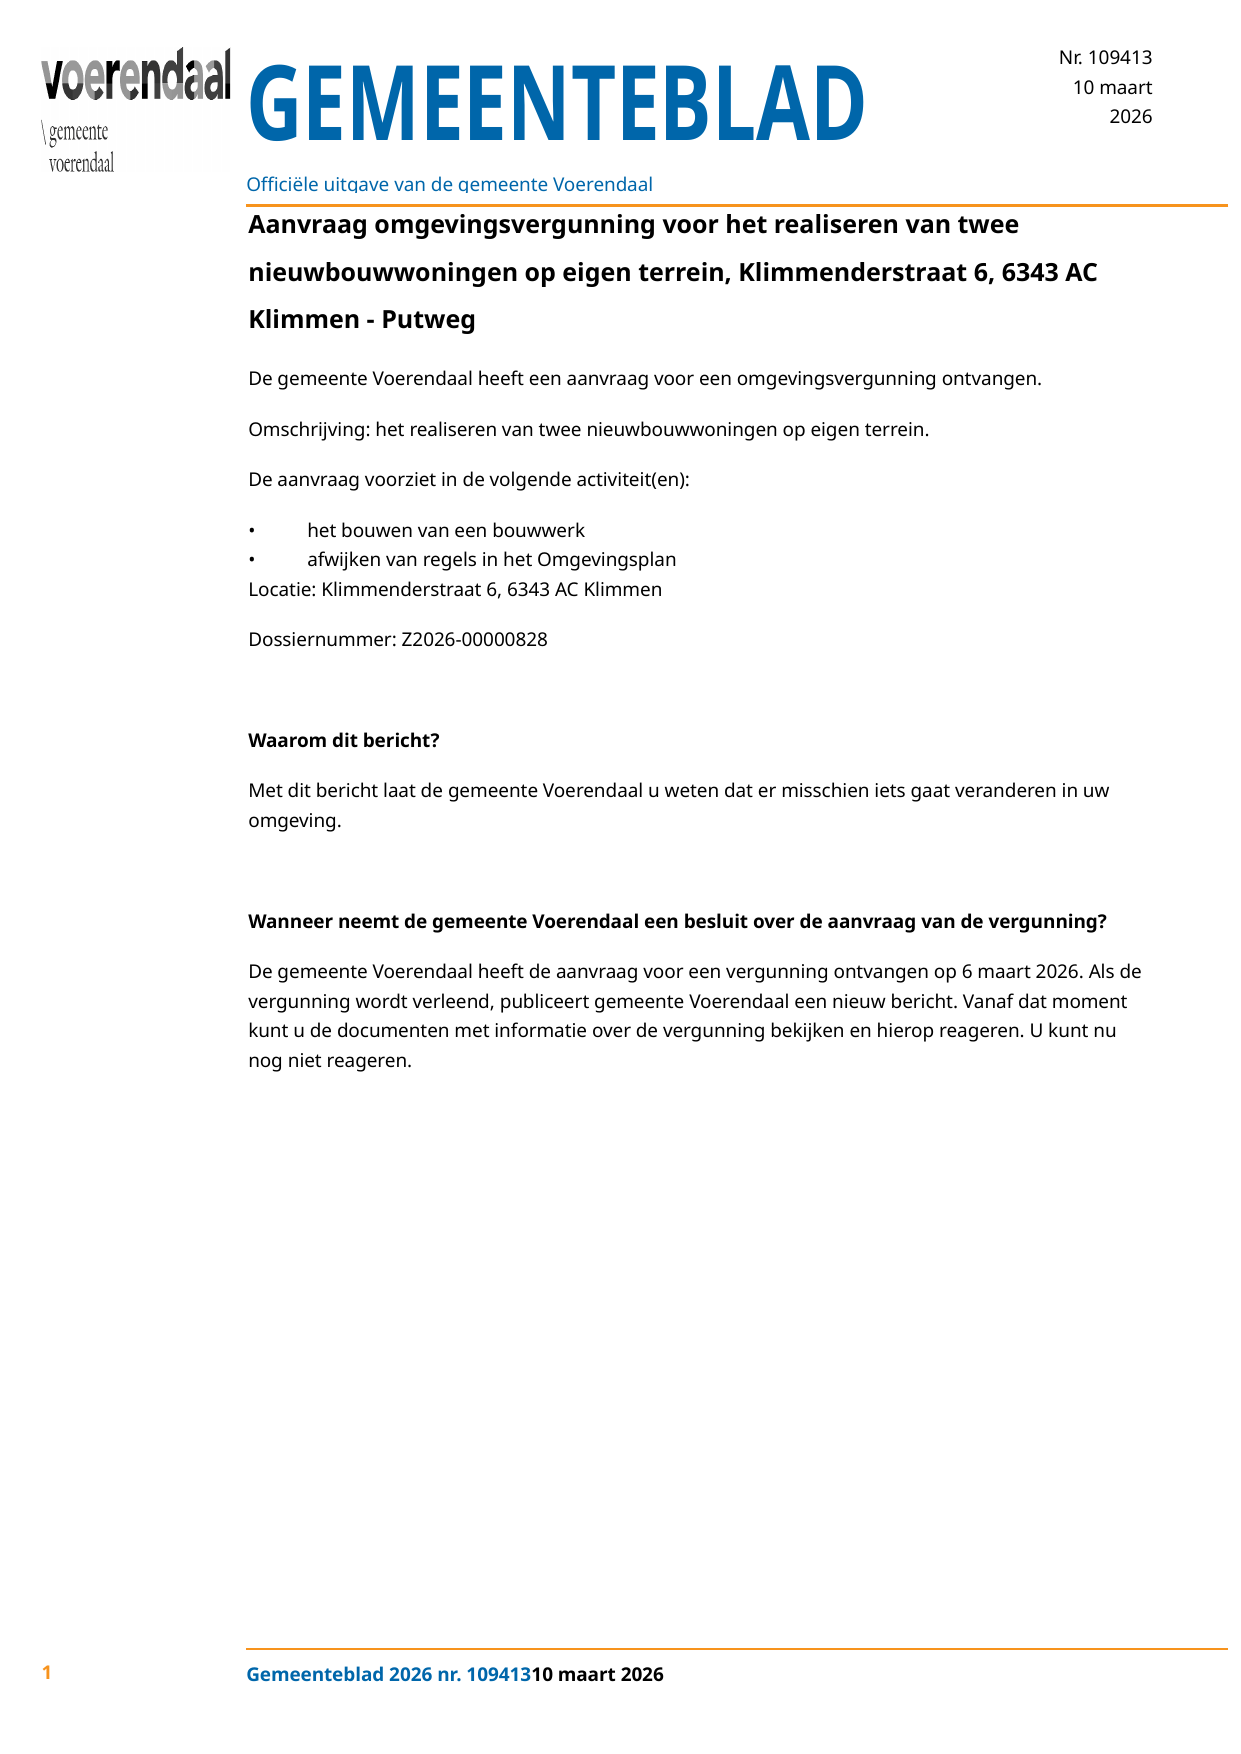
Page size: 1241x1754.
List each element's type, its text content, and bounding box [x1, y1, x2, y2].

text De gemeente Voerendaal heeft de aanvraag voor een vergunning ontvangen op 6 maart 2026. Als de vergunning wordt verleend, publiceert gemeente Voerendaal een nieuw bericht. Vanaf dat moment kunt u de documenten met informatie over de vergunning bekijken en hierop reageren. U kunt nu nog niet reageren. [248, 958, 1152, 1073]
text Locatie: Klimmenderstraat 6, 6343 AC Klimmen [248, 576, 1152, 602]
text Met dit bericht laat de gemeente Voerendaal u weten dat er misschien iets gaat veranderen in uw omgeving. [248, 778, 1152, 833]
picture [41, 47, 231, 172]
text Omschrijving: het realiseren van twee nieuwbouwwoningen op eigen terrein. [248, 416, 1152, 442]
text Dossiernummer: Z2026-00000828 [248, 626, 1152, 652]
text Waarom dit bericht? [248, 727, 1152, 753]
text De gemeente Voerendaal heeft een aanvraag voor een omgevingsvergunning ontvangen. [248, 366, 1152, 391]
text Aanvraag omgevingsvergunning voor het realiseren van twee nieuwbouwwoningen op eigen terrein, Klimmenderstraat 6, 6343 AC Klimmen - Putweg [248, 207, 1152, 336]
text De aanvraag voorziet in de volgende activiteit(en): [248, 466, 1152, 492]
list het bouwen van een bouwwerk [248, 517, 1152, 542]
text Wanneer neemt de gemeente Voerendaal een besluit over de aanvraag van de vergunning? [248, 908, 1152, 934]
list afwijken van regels in het Omgevingsplan [248, 546, 1152, 572]
